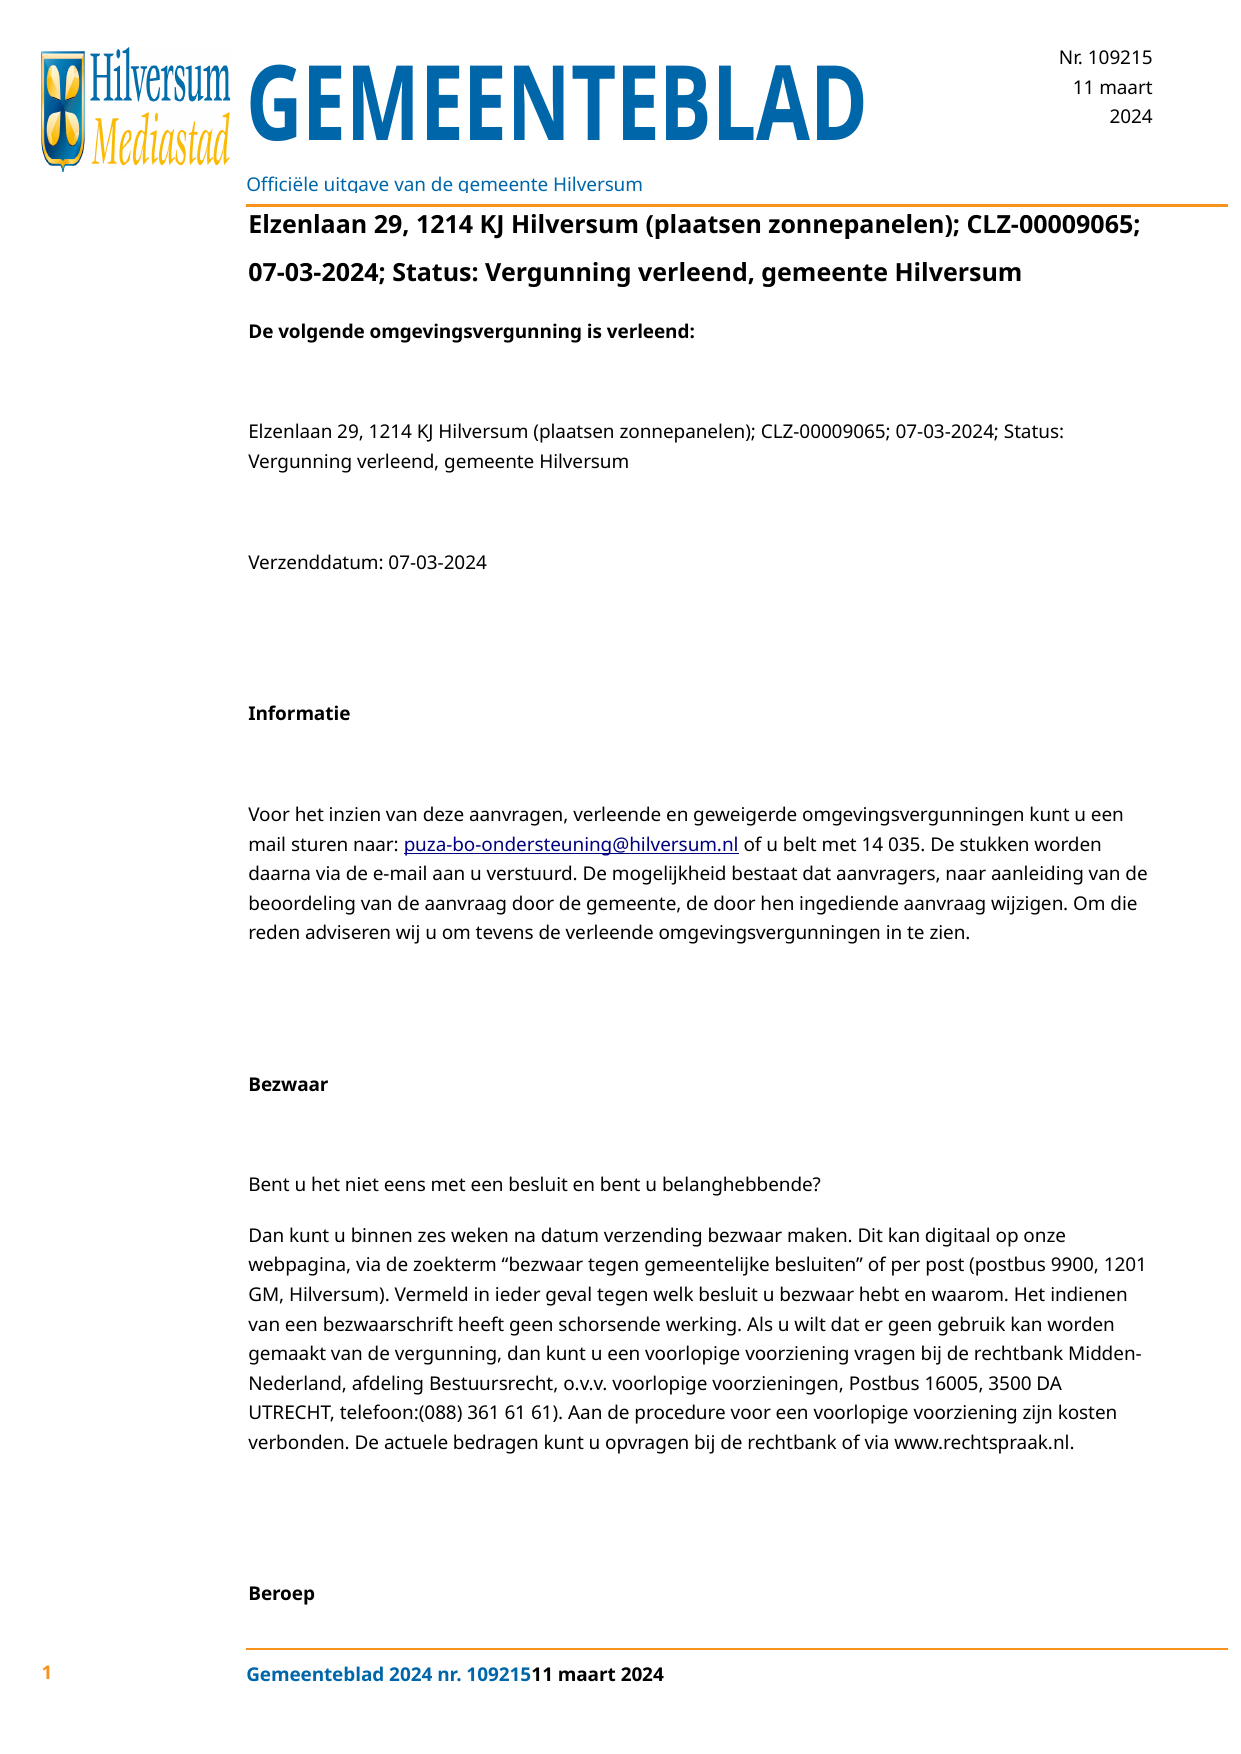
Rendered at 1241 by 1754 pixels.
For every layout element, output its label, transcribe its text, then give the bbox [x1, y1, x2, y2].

text Bezwaar [248, 1071, 1152, 1097]
text Beroep [248, 1580, 1152, 1606]
picture [41, 47, 231, 172]
text Dan kunt u binnen zes weken na datum verzending bezwaar maken. Dit kan digitaal op onze webpagina, via de zoekterm “bezwaar tegen gemeentelijke besluiten” of per post (postbus 9900, 1201 GM, Hilversum). Vermeld in ieder geval tegen welk besluit u bezwaar hebt en waarom. Het indienen van een bezwaarschrift heeft geen schorsende werking. Als u wilt dat er geen gebruik kan worden gemaakt van de vergunning, dan kunt u een voorlopige voorziening vragen bij de rechtbank Midden-Nederland, afdeling Bestuursrecht, o.v.v. voorlopige voorzieningen, Postbus 16005, 3500 DA UTRECHT, telefoon:(088) 361 61 61). Aan de procedure voor een voorlopige voorziening zijn kosten verbonden. De actuele bedragen kunt u opvragen bij de rechtbank of via www.rechtspraak.nl. [248, 1222, 1152, 1455]
text Elzenlaan 29, 1214 KJ Hilversum (plaatsen zonnepanelen); CLZ-00009065; 07-03-2024; Status: Vergunning verleend, gemeente Hilversum [248, 419, 1152, 474]
text Bent u het niet eens met een besluit en bent u belanghebbende? [248, 1172, 1152, 1197]
text Verzenddatum: 07-03-2024 [248, 549, 1152, 575]
text De volgende omgevingsvergunning is verleend: [248, 318, 1152, 344]
text Elzenlaan 29, 1214 KJ Hilversum (plaatsen zonnepanelen); CLZ-00009065; 07-03-2024; Status: Vergunning verleend, gemeente Hilversum [248, 207, 1152, 288]
text Informatie [248, 700, 1152, 726]
text Voor het inzien van deze aanvragen, verleende en geweigerde omgevingsvergunningen kunt u een mail sturen naar: puza-bo-ondersteuning@hilversum.nl of u belt met 14 035. De stukken worden daarna via de e-mail aan u verstuurd. De mogelijkheid bestaat dat aanvragers, naar aanleiding van de beoordeling van de aanvraag door de gemeente, de door hen ingediende aanvraag wijzigen. Om die reden adviseren wij u om tevens de verleende omgevingsvergunningen in te zien. [248, 801, 1152, 945]
